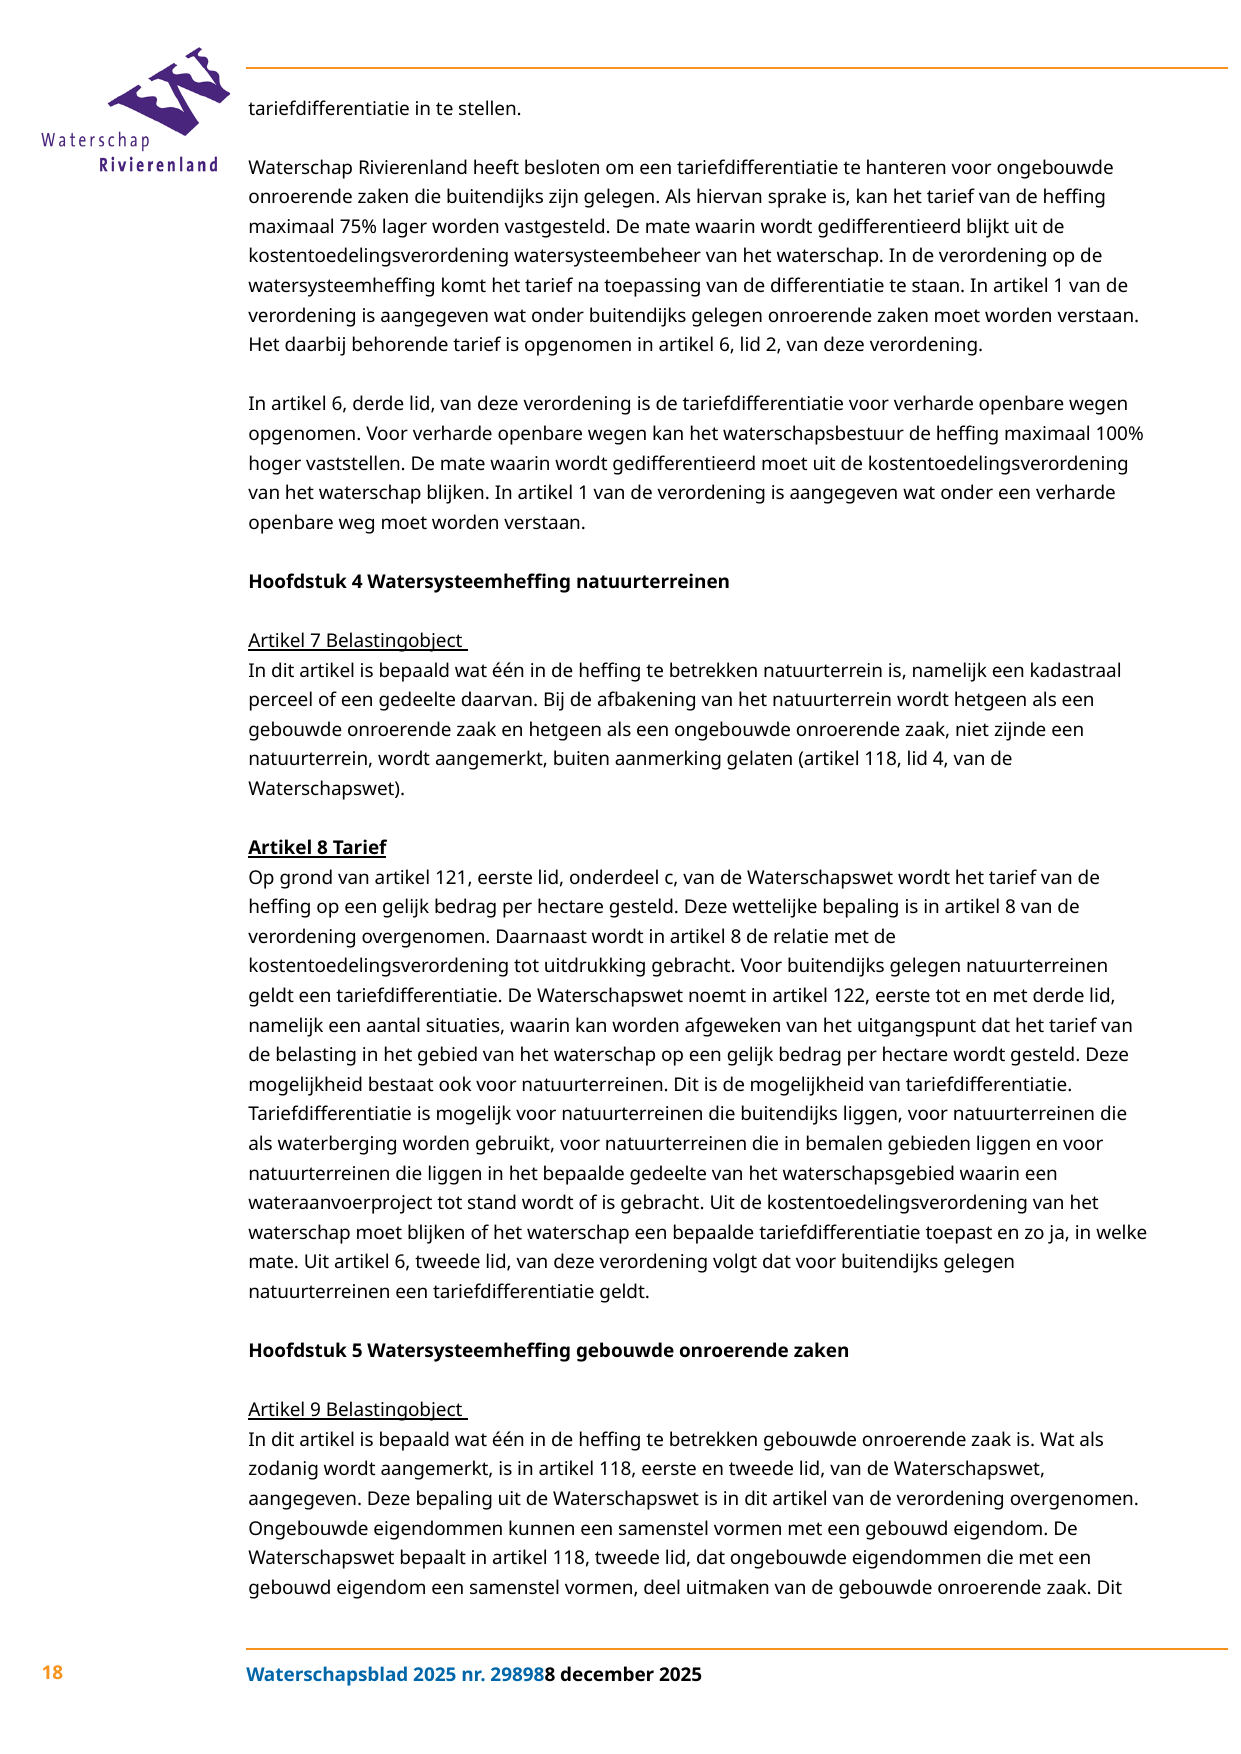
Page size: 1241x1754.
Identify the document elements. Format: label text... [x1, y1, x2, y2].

text In dit artikel is bepaald wat één in de heffing te betrekken gebouwde onroerende zaak is. Wat als zodanig wordt aangemerkt, is in artikel 118, eerste en tweede lid, van de Waterschapswet, aangegeven. Deze bepaling uit de Waterschapswet is in dit artikel van de verordening overgenomen. Ongebouwde eigendommen kunnen een samenstel vormen met een gebouwd eigendom. De Waterschapswet bepaalt in artikel 118, tweede lid, dat ongebouwde eigendommen die met een gebouwd eigendom een samenstel vormen, deel uitmaken van de gebouwde onroerende zaak. Dit [248, 1426, 1152, 1600]
text Artikel 8 Tarief [248, 834, 1152, 860]
text Hoofdstuk 5 Watersysteemheffing gebouwde onroerende zaken [248, 1337, 1152, 1363]
text Hoofdstuk 4 Watersysteemheffing natuurterreinen [248, 568, 1152, 594]
text In dit artikel is bepaald wat één in de heffing te betrekken natuurterrein is, namelijk een kadastraal perceel of een gedeelte daarvan. Bij de afbakening van het natuurterrein wordt hetgeen als een gebouwde onroerende zaak en hetgeen als een ongebouwde onroerende zaak, niet zijnde een natuurterrein, wordt aangemerkt, buiten aanmerking gelaten (artikel 118, lid 4, van de Waterschapswet). [248, 657, 1152, 801]
text Waterschap Rivierenland heeft besloten om een tariefdifferentiatie te hanteren voor ongebouwde onroerende zaken die buitendijks zijn gelegen. Als hiervan sprake is, kan het tarief van de heffing maximaal 75% lager worden vastgesteld. De mate waarin wordt gedifferentieerd blijkt uit de kostentoedelingsverordening watersysteembeheer van het waterschap. In de verordening op de watersysteemheffing komt het tarief na toepassing van de differentiatie te staan. In artikel 1 van de verordening is aangegeven wat onder buitendijks gelegen onroerende zaken moet worden verstaan. Het daarbij behorende tarief is opgenomen in artikel 6, lid 2, van deze verordening. [248, 154, 1152, 357]
text Op grond van artikel 121, eerste lid, onderdeel c, van de Waterschapswet wordt het tarief van de heffing op een gelijk bedrag per hectare gesteld. Deze wettelijke bepaling is in artikel 8 van de verordening overgenomen. Daarnaast wordt in artikel 8 de relatie met de kostentoedelingsverordening tot uitdrukking gebracht. Voor buitendijks gelegen natuurterreinen geldt een tariefdifferentiatie. De Waterschapswet noemt in artikel 122, eerste tot en met derde lid, namelijk een aantal situaties, waarin kan worden afgeweken van het uitgangspunt dat het tarief van de belasting in het gebied van het waterschap op een gelijk bedrag per hectare wordt gesteld. Deze mogelijkheid bestaat ook voor natuurterreinen. Dit is de mogelijkheid van tariefdifferentiatie. Tariefdifferentiatie is mogelijk voor natuurterreinen die buitendijks liggen, voor natuurterreinen die als waterberging worden gebruikt, voor natuurterreinen die in bemalen gebieden liggen en voor natuurterreinen die liggen in het bepaalde gedeelte van het waterschapsgebied waarin een wateraanvoerproject tot stand wordt of is gebracht. Uit de kostentoedelingsverordening van het waterschap moet blijken of het waterschap een bepaalde tariefdifferentiatie toepast en zo ja, in welke mate. Uit artikel 6, tweede lid, van deze verordening volgt dat voor buitendijks gelegen natuurterreinen een tariefdifferentiatie geldt. [248, 864, 1152, 1304]
text In artikel 6, derde lid, van deze verordening is de tariefdifferentiatie voor verharde openbare wegen opgenomen. Voor verharde openbare wegen kan het waterschapsbestuur de heffing maximaal 100% hoger vaststellen. De mate waarin wordt gedifferentieerd moet uit de kostentoedelingsverordening van het waterschap blijken. In artikel 1 van de verordening is aangegeven wat onder een verharde openbare weg moet worden verstaan. [248, 391, 1152, 535]
text Artikel 9 Belastingobject [248, 1396, 1152, 1422]
text Artikel 7 Belastingobject [248, 627, 1152, 653]
text tariefdifferentiatie in te stellen. [248, 95, 1152, 121]
picture [41, 47, 231, 172]
